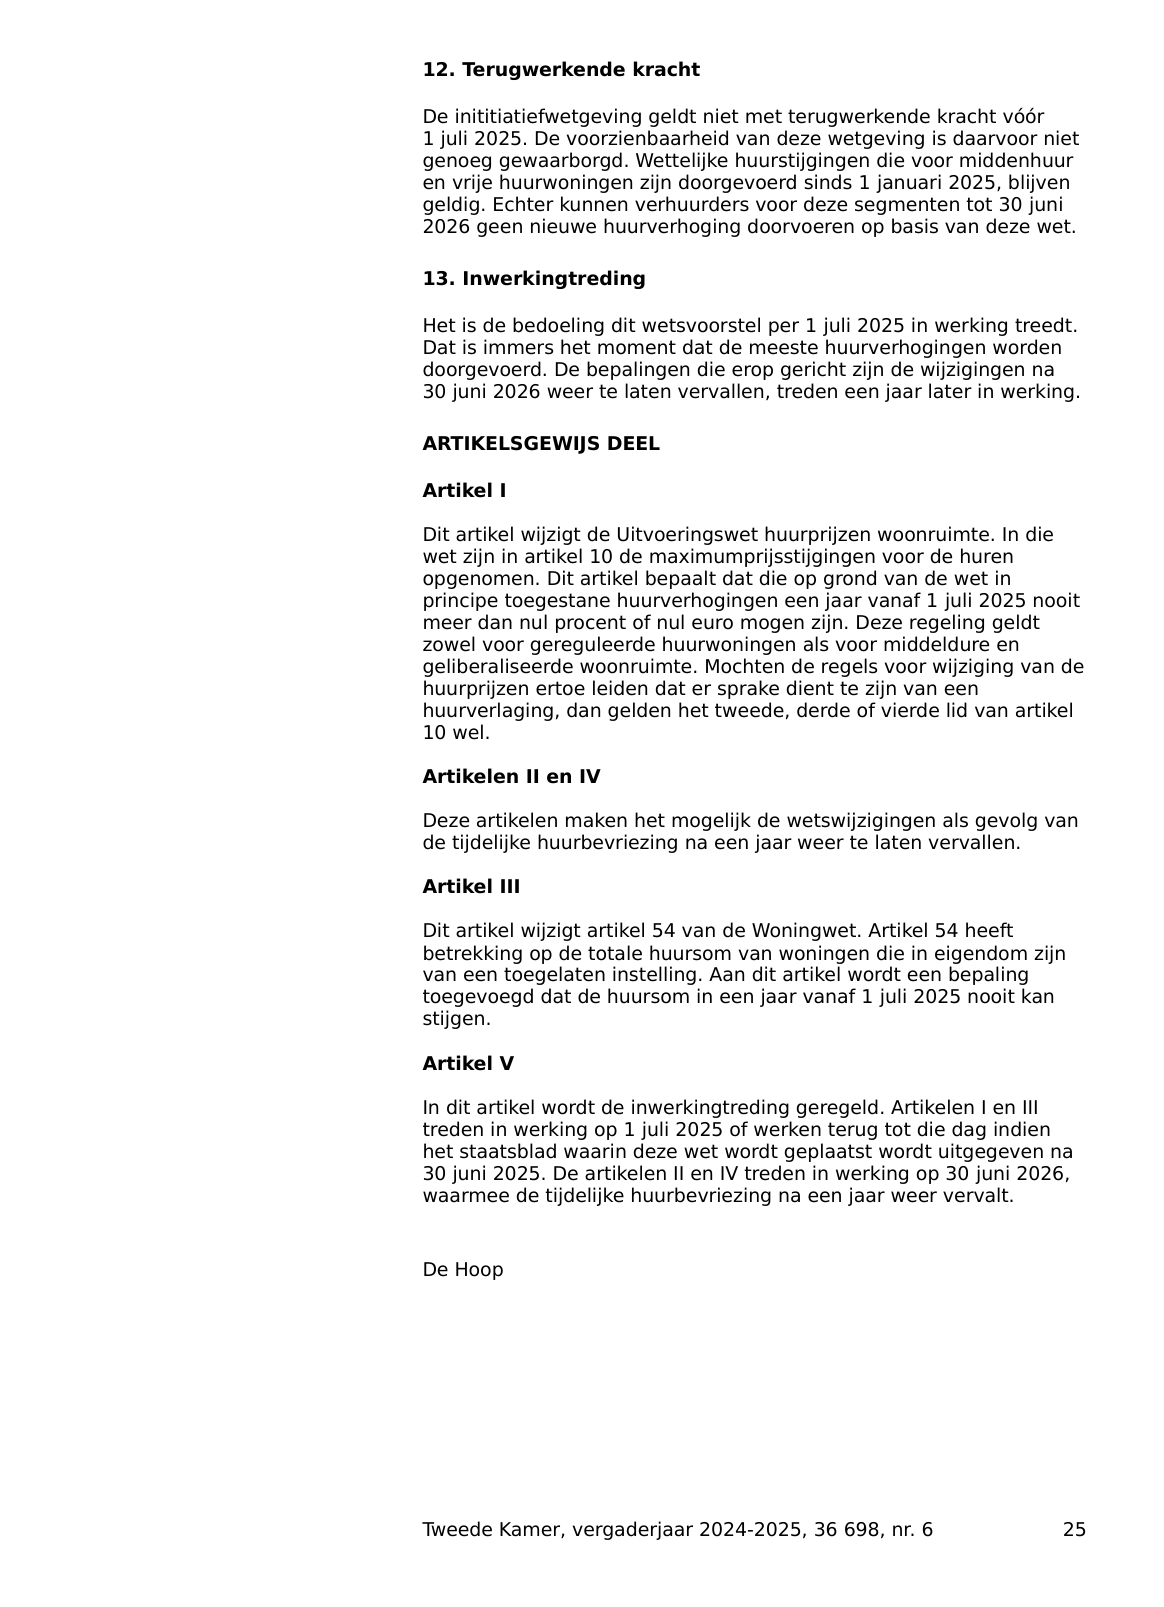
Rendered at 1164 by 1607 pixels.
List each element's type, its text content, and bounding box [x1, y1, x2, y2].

text In dit artikel wordt de inwerkingtreding geregeld. Artikelen I en III treden in werking op 1 juli 2025 of werken terug tot die dag indien het staatsblad waarin deze wet wordt geplaatst wordt uitgegeven na 30 juni 2025. De artikelen II en IV treden in werking op 30 juni 2026, waarmee de tijdelijke huurbevriezing na een jaar weer vervalt. [422, 1097, 1087, 1207]
text Deze artikelen maken het mogelijk de wetswijzigingen als gevolg van de tijdelijke huurbevriezing na een jaar weer te laten vervallen. [422, 810, 1087, 854]
text Het is de bedoeling dit wetsvoorstel per 1 juli 2025 in werking treedt. Dat is immers het moment dat de meeste huurverhogingen worden doorgevoerd. De bepalingen die erop gericht zijn de wijzigingen na 30 juni 2026 weer te laten vervallen, treden een jaar later in werking. [422, 315, 1087, 403]
subtitle Artikelen II en IV [422, 766, 1087, 788]
subtitle 13. Inwerkingtreding [422, 268, 1087, 290]
subtitle Artikel V [422, 1052, 1087, 1074]
text De Hoop [422, 1237, 1087, 1281]
subtitle Artikel III [422, 876, 1087, 898]
text Dit artikel wijzigt de Uitvoeringswet huurprijzen woonruimte. In die wet zijn in artikel 10 de maximumprijsstijgingen voor de huren opgenomen. Dit artikel bepaalt dat die op grond van de wet in principe toegestane huurverhogingen een jaar vanaf 1 juli 2025 nooit meer dan nul procent of nul euro mogen zijn. Deze regeling geldt zowel voor gereguleerde huurwoningen als voor middeldure en geliberaliseerde woonruimte. Mochten de regels voor wijziging van de huurprijzen ertoe leiden dat er sprake dient te zijn van een huurverlaging, dan gelden het tweede, derde of vierde lid van artikel 10 wel. [422, 524, 1087, 744]
text Dit artikel wijzigt artikel 54 van de Woningwet. Artikel 54 heeft betrekking op de totale huursom van woningen die in eigendom zijn van een toegelaten instelling. Aan dit artikel wordt een bepaling toegevoegd dat de huursom in een jaar vanaf 1 juli 2025 nooit kan stijgen. [422, 920, 1087, 1030]
subtitle ARTIKELSGEWIJS DEEL [422, 433, 1087, 455]
text De inititiatiefwetgeving geldt niet met terugwerkende kracht vóór 1 juli 2025. De voorzienbaarheid van deze wetgeving is daarvoor niet genoeg gewaarborgd. Wettelijke huurstijgingen die voor middenhuur en vrije huurwoningen zijn doorgevoerd sinds 1 januari 2025, blijven geldig. Echter kunnen verhuurders voor deze segmenten tot 30 juni 2026 geen nieuwe huurverhoging doorvoeren op basis van deze wet. [422, 106, 1087, 238]
subtitle Artikel I [422, 480, 1087, 502]
subtitle 12. Terugwerkende kracht [422, 59, 1087, 81]
